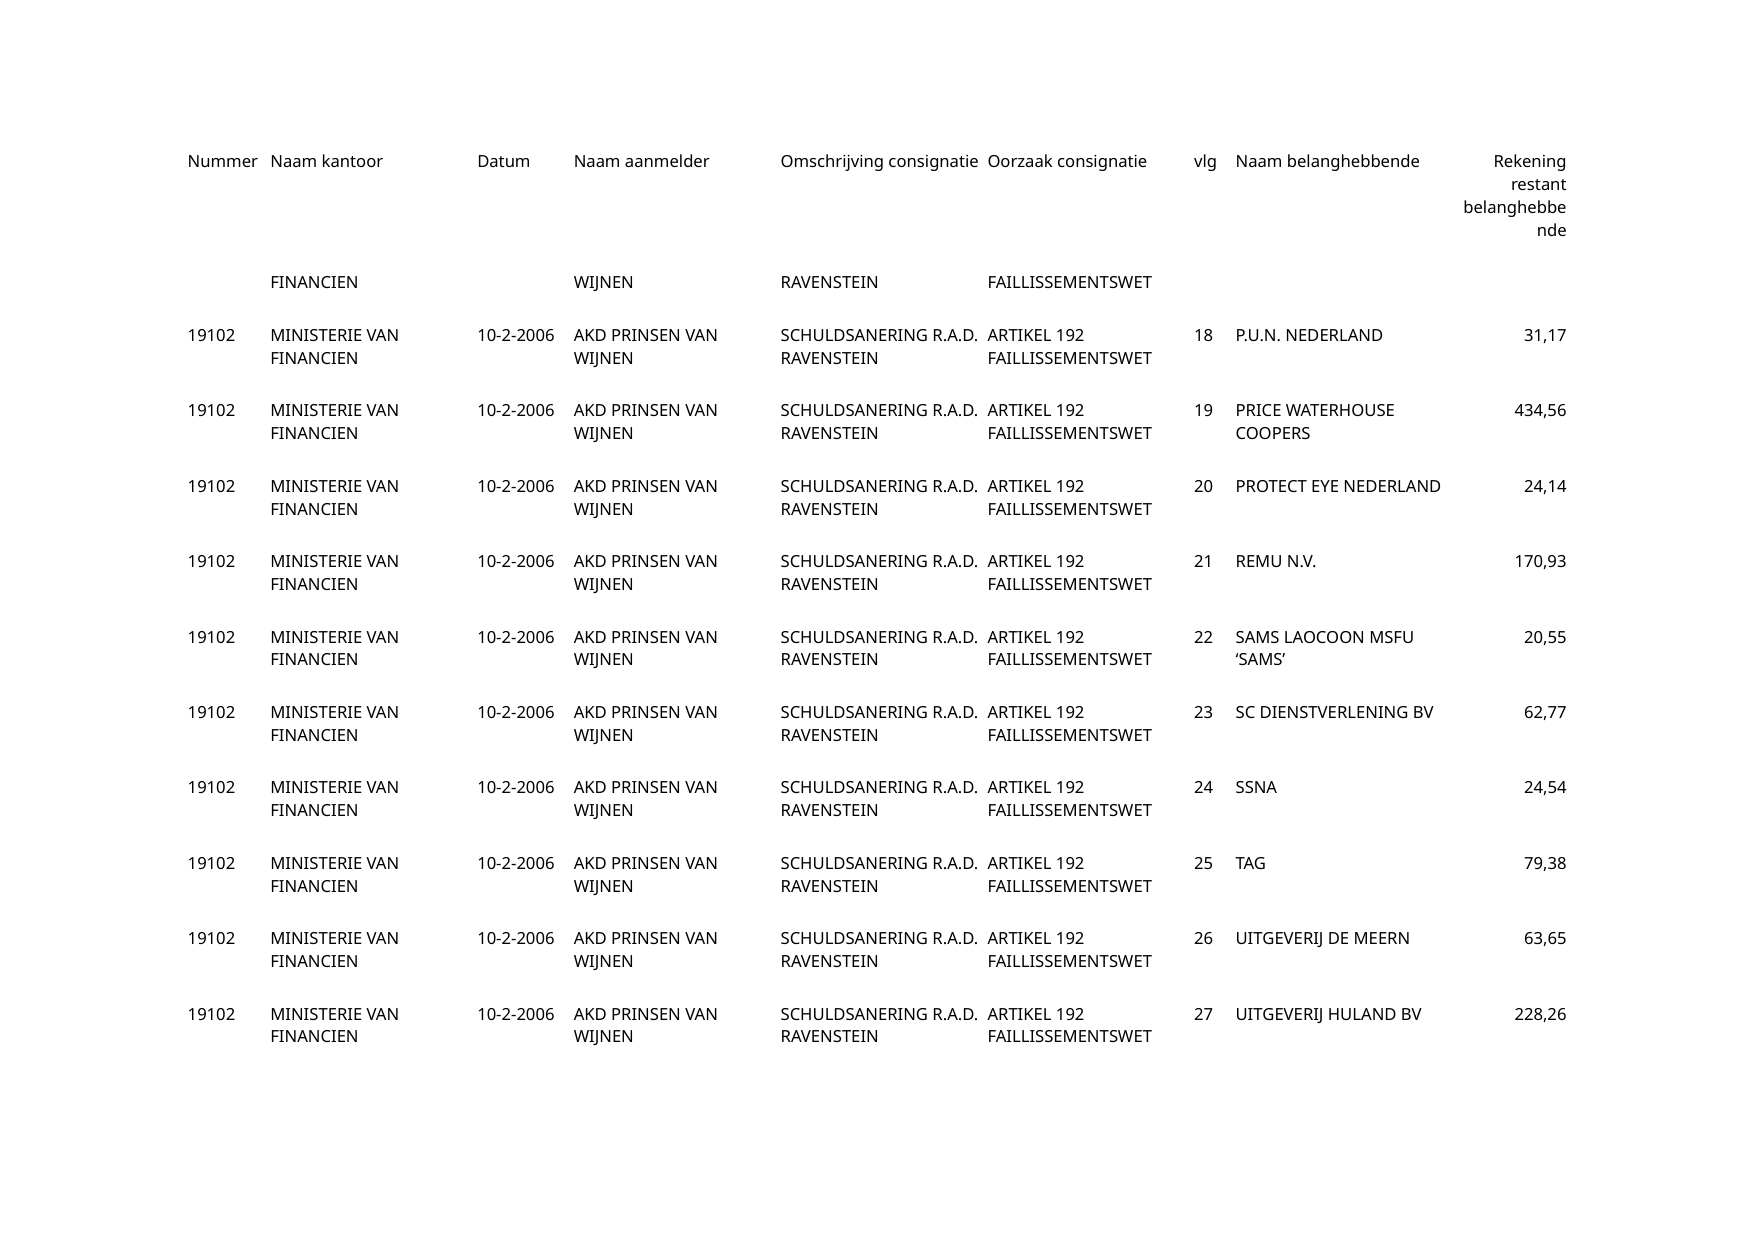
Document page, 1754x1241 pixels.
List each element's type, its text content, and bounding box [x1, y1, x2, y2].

table_cell 24 [1194, 776, 1235, 851]
table_cell UITGEVERIJ DE MEERN [1235, 927, 1456, 1002]
table_cell FAILLISSEMENTSWET [987, 271, 1194, 323]
table_cell UITGEVERIJ HULAND BV [1235, 1002, 1456, 1078]
table_cell SCHULDSANERING R.A.D. RAVENSTEIN [780, 1002, 987, 1078]
table_cell [1456, 271, 1566, 323]
table_cell MINISTERIE VAN FINANCIEN [270, 851, 477, 927]
table_cell SCHULDSANERING R.A.D. RAVENSTEIN [780, 474, 987, 550]
table_header Naam kantoor [270, 150, 477, 271]
table_cell ARTIKEL 192 FAILLISSEMENTSWET [987, 1002, 1194, 1078]
table_cell MINISTERIE VAN FINANCIEN [270, 550, 477, 625]
table_cell PRICE WATERHOUSE COOPERS [1235, 399, 1456, 474]
table_cell 24,54 [1456, 776, 1566, 851]
table_cell 19 [1194, 399, 1235, 474]
table_cell SCHULDSANERING R.A.D. RAVENSTEIN [780, 927, 987, 1002]
table_cell AKD PRINSEN VAN WIJNEN [574, 701, 780, 776]
table_cell SCHULDSANERING R.A.D. RAVENSTEIN [780, 625, 987, 701]
table_cell MINISTERIE VAN FINANCIEN [270, 701, 477, 776]
table_cell MINISTERIE VAN FINANCIEN [270, 927, 477, 1002]
table_cell 10-2-2006 [477, 776, 573, 851]
table_cell ARTIKEL 192 FAILLISSEMENTSWET [987, 550, 1194, 625]
table_cell ARTIKEL 192 FAILLISSEMENTSWET [987, 851, 1194, 927]
table_cell AKD PRINSEN VAN WIJNEN [574, 550, 780, 625]
table_cell ARTIKEL 192 FAILLISSEMENTSWET [987, 625, 1194, 701]
table_cell SCHULDSANERING R.A.D. RAVENSTEIN [780, 550, 987, 625]
table_cell WIJNEN [574, 271, 780, 323]
table_cell ARTIKEL 192 FAILLISSEMENTSWET [987, 324, 1194, 399]
table_cell 22 [1194, 625, 1235, 701]
table_cell ARTIKEL 192 FAILLISSEMENTSWET [987, 927, 1194, 1002]
table_cell 79,38 [1456, 851, 1566, 927]
table_cell AKD PRINSEN VAN WIJNEN [574, 776, 780, 851]
table_cell 19102 [188, 399, 270, 474]
table_cell 19102 [188, 1002, 270, 1078]
table_cell 19102 [188, 701, 270, 776]
table_cell 434,56 [1456, 399, 1566, 474]
table_cell RAVENSTEIN [780, 271, 987, 323]
table_cell 20 [1194, 474, 1235, 550]
table_cell 170,93 [1456, 550, 1566, 625]
table_cell MINISTERIE VAN FINANCIEN [270, 324, 477, 399]
table_cell 63,65 [1456, 927, 1566, 1002]
table_cell 10-2-2006 [477, 1002, 573, 1078]
table_cell AKD PRINSEN VAN WIJNEN [574, 1002, 780, 1078]
table_cell MINISTERIE VAN FINANCIEN [270, 625, 477, 701]
table_cell 19102 [188, 851, 270, 927]
table_cell SCHULDSANERING R.A.D. RAVENSTEIN [780, 399, 987, 474]
table_cell 10-2-2006 [477, 851, 573, 927]
table_cell AKD PRINSEN VAN WIJNEN [574, 399, 780, 474]
table_cell MINISTERIE VAN FINANCIEN [270, 474, 477, 550]
table_cell SCHULDSANERING R.A.D. RAVENSTEIN [780, 776, 987, 851]
table_cell FINANCIEN [270, 271, 477, 323]
table_header Nummer [188, 150, 270, 271]
table_cell 27 [1194, 1002, 1235, 1078]
table_header Naam aanmelder [574, 150, 780, 271]
table_cell ARTIKEL 192 FAILLISSEMENTSWET [987, 701, 1194, 776]
table_cell 21 [1194, 550, 1235, 625]
table_cell 31,17 [1456, 324, 1566, 399]
table_cell 10-2-2006 [477, 927, 573, 1002]
table_cell 19102 [188, 474, 270, 550]
table_header Omschrijving consignatie [780, 150, 987, 271]
table_cell 18 [1194, 324, 1235, 399]
table_header Rekening restant belanghebbende [1456, 150, 1566, 271]
table_cell AKD PRINSEN VAN WIJNEN [574, 927, 780, 1002]
table_header Oorzaak consignatie [987, 150, 1194, 271]
table_cell MINISTERIE VAN FINANCIEN [270, 776, 477, 851]
table_cell AKD PRINSEN VAN WIJNEN [574, 324, 780, 399]
table_cell P.U.N. NEDERLAND [1235, 324, 1456, 399]
table_cell 62,77 [1456, 701, 1566, 776]
table_cell ARTIKEL 192 FAILLISSEMENTSWET [987, 474, 1194, 550]
table_cell 23 [1194, 701, 1235, 776]
table_cell 20,55 [1456, 625, 1566, 701]
table_cell SCHULDSANERING R.A.D. RAVENSTEIN [780, 324, 987, 399]
table_cell SC DIENSTVERLENING BV [1235, 701, 1456, 776]
table_cell 10-2-2006 [477, 550, 573, 625]
table_cell [1194, 271, 1235, 323]
table_cell 19102 [188, 776, 270, 851]
table_cell 19102 [188, 625, 270, 701]
table_cell 10-2-2006 [477, 474, 573, 550]
table_cell ARTIKEL 192 FAILLISSEMENTSWET [987, 776, 1194, 851]
table_cell SCHULDSANERING R.A.D. RAVENSTEIN [780, 851, 987, 927]
table_cell 26 [1194, 927, 1235, 1002]
table_cell PROTECT EYE NEDERLAND [1235, 474, 1456, 550]
table_cell [477, 271, 573, 323]
table_cell SCHULDSANERING R.A.D. RAVENSTEIN [780, 701, 987, 776]
table_header Datum [477, 150, 573, 271]
table_cell 19102 [188, 324, 270, 399]
table_header Naam belanghebbende [1235, 150, 1456, 271]
table_cell SAMS LAOCOON MSFU ‘SAMS’ [1235, 625, 1456, 701]
table_cell 19102 [188, 927, 270, 1002]
table_cell AKD PRINSEN VAN WIJNEN [574, 474, 780, 550]
table_cell MINISTERIE VAN FINANCIEN [270, 1002, 477, 1078]
table_cell [1235, 271, 1456, 323]
table_cell 10-2-2006 [477, 324, 573, 399]
table_cell SSNA [1235, 776, 1456, 851]
table_cell MINISTERIE VAN FINANCIEN [270, 399, 477, 474]
table_cell 10-2-2006 [477, 625, 573, 701]
table_cell [188, 271, 270, 323]
table_cell 10-2-2006 [477, 701, 573, 776]
table_cell 19102 [188, 550, 270, 625]
table_cell REMU N.V. [1235, 550, 1456, 625]
table_cell TAG [1235, 851, 1456, 927]
table_cell 10-2-2006 [477, 399, 573, 474]
table_cell ARTIKEL 192 FAILLISSEMENTSWET [987, 399, 1194, 474]
table_header vlg [1194, 150, 1235, 271]
table_cell 24,14 [1456, 474, 1566, 550]
table_cell 25 [1194, 851, 1235, 927]
table_cell AKD PRINSEN VAN WIJNEN [574, 625, 780, 701]
table_cell AKD PRINSEN VAN WIJNEN [574, 851, 780, 927]
table_cell 228,26 [1456, 1002, 1566, 1078]
